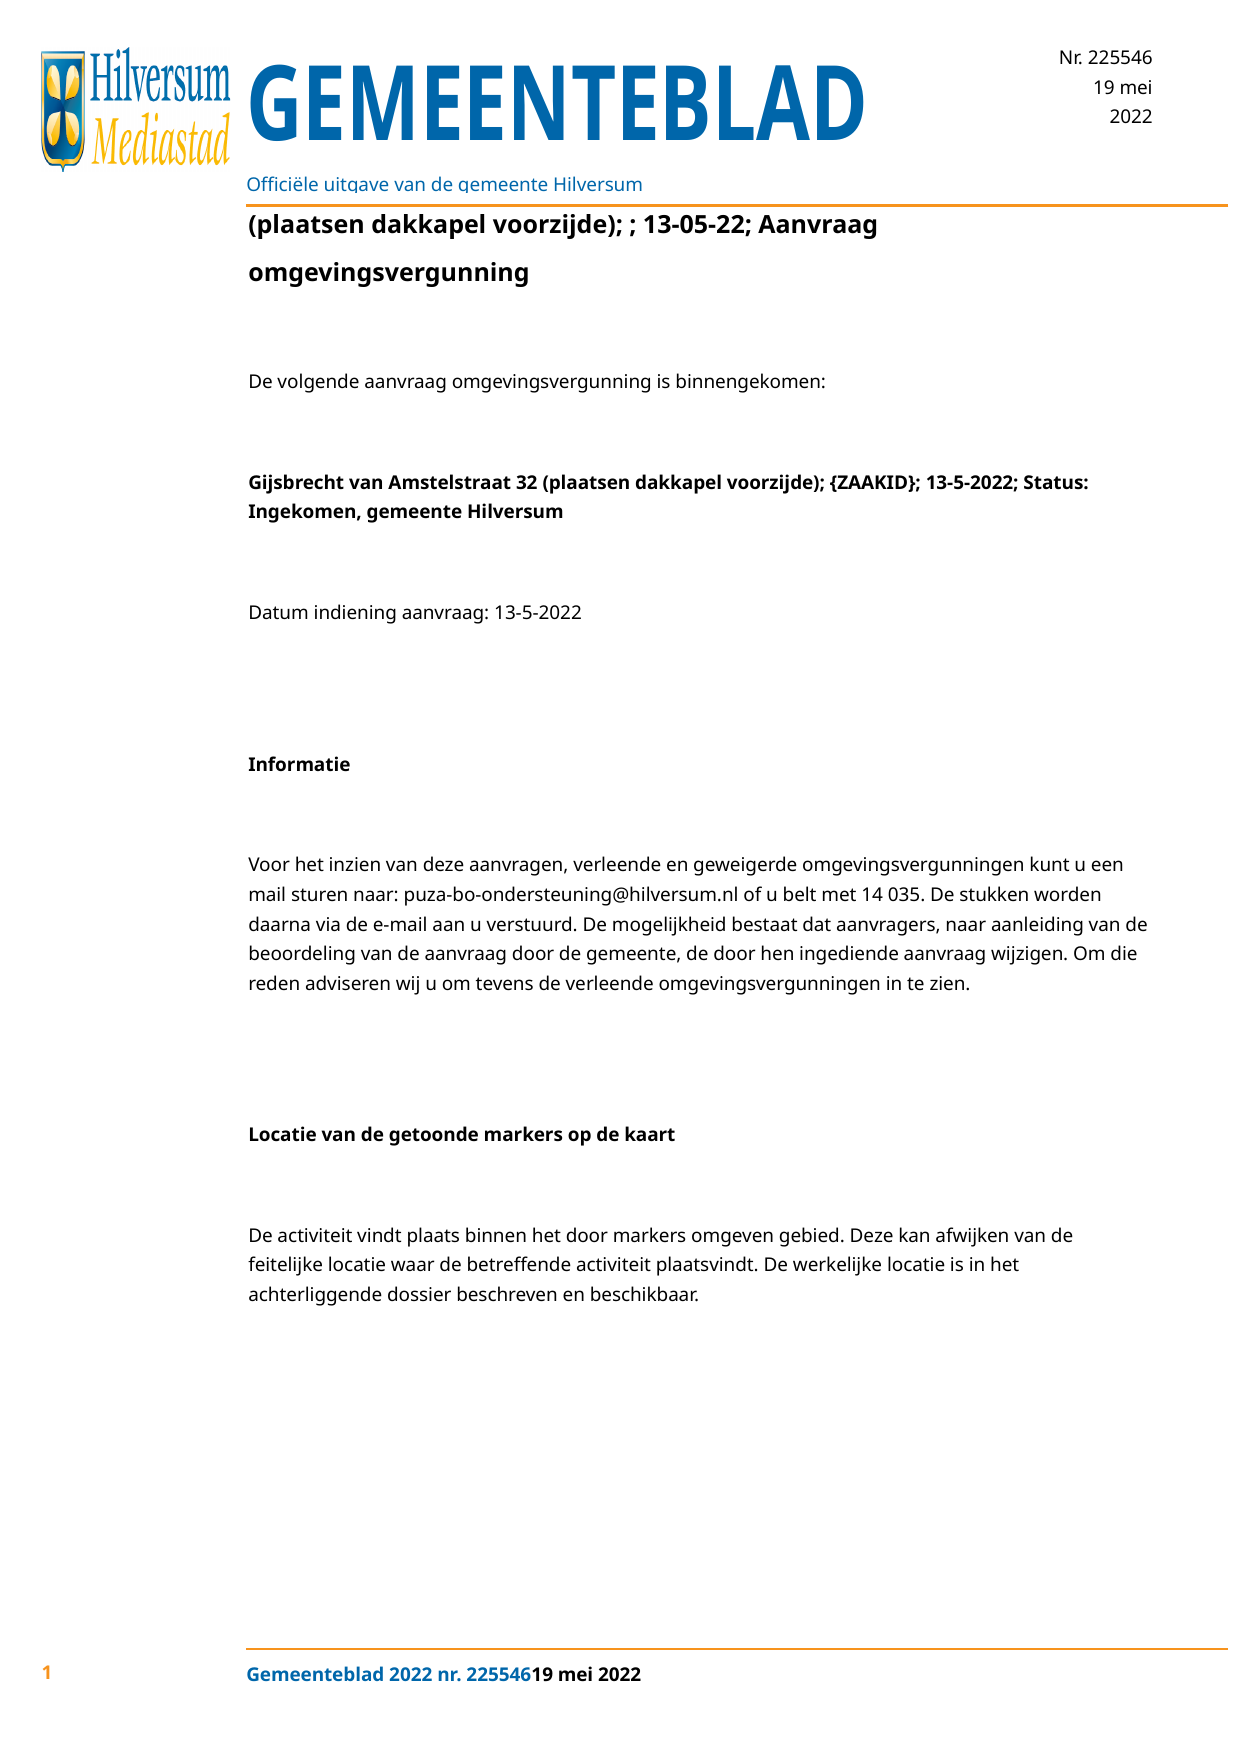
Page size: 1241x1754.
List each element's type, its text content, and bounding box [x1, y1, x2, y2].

text (plaatsen dakkapel voorzijde); ; 13-05-22; Aanvraag omgevingsvergunning [248, 207, 1152, 288]
text Datum indiening aanvraag: 13-5-2022 [248, 599, 1152, 625]
text De activiteit vindt plaats binnen het door markers omgeven gebied. Deze kan afwijken van de feitelijke locatie waar de betreffende activiteit plaatsvindt. De werkelijke locatie is in het achterliggende dossier beschreven en beschikbaar. [248, 1222, 1152, 1307]
picture [41, 47, 231, 172]
text De volgende aanvraag omgevingsvergunning is binnengekomen: [248, 368, 1152, 394]
text Voor het inzien van deze aanvragen, verleende en geweigerde omgevingsvergunningen kunt u een mail sturen naar: puza-bo-ondersteuning@hilversum.nl of u belt met 14 035. De stukken worden daarna via de e-mail aan u verstuurd. De mogelijkheid bestaat dat aanvragers, naar aanleiding van de beoordeling van de aanvraag door de gemeente, de door hen ingediende aanvraag wijzigen. Om die reden adviseren wij u om tevens de verleende omgevingsvergunningen in te zien. [248, 852, 1152, 996]
text Locatie van de getoonde markers op de kaart [248, 1121, 1152, 1147]
text Gijsbrecht van Amstelstraat 32 (plaatsen dakkapel voorzijde); {ZAAKID}; 13-5-2022; Status: Ingekomen, gemeente Hilversum [248, 469, 1152, 524]
text Informatie [248, 751, 1152, 777]
